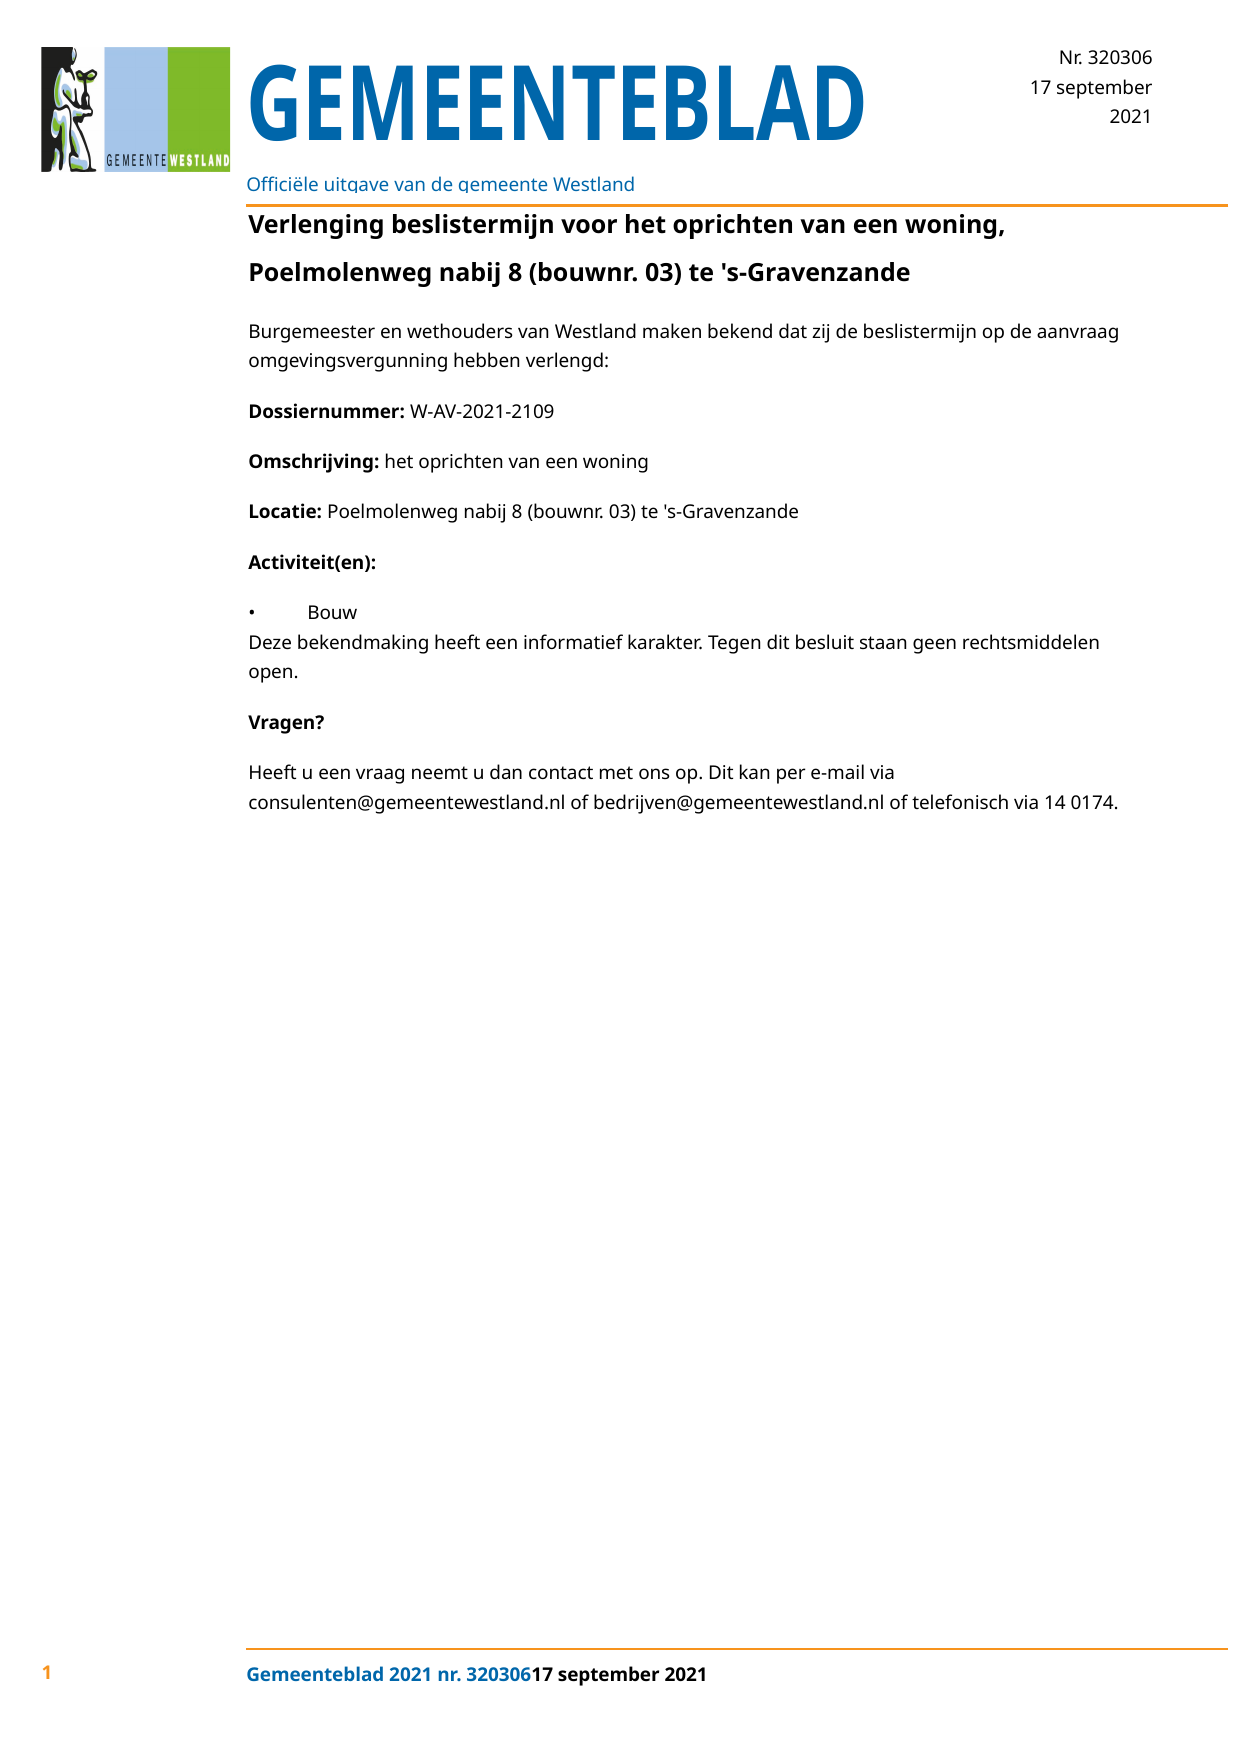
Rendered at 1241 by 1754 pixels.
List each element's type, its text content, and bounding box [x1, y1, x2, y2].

list Bouw [248, 599, 1152, 625]
text Heeft u een vraag neemt u dan contact met ons op. Dit kan per e-mail via consulenten@gemeentewestland.nl of bedrijven@gemeentewestland.nl of telefonisch via 14 0174. [248, 759, 1152, 815]
picture [41, 47, 231, 172]
text Burgemeester en wethouders van Westland maken bekend dat zij de beslistermijn op de aanvraag omgevingsvergunning hebben verlengd: [248, 318, 1152, 373]
text Omschrijving: het oprichten van een woning [248, 448, 1152, 474]
text Locatie: Poelmolenweg nabij 8 (bouwnr. 03) te 's-Gravenzande [248, 499, 1152, 524]
text Vragen? [248, 709, 1152, 735]
text Verlenging beslistermijn voor het oprichten van een woning, Poelmolenweg nabij 8 (bouwnr. 03) te 's-Gravenzande [248, 207, 1152, 288]
text Activiteit(en): [248, 549, 1152, 575]
text Dossiernummer: W-AV-2021-2109 [248, 398, 1152, 424]
text Deze bekendmaking heeft een informatief karakter. Tegen dit besluit staan geen rechtsmiddelen open. [248, 629, 1152, 684]
